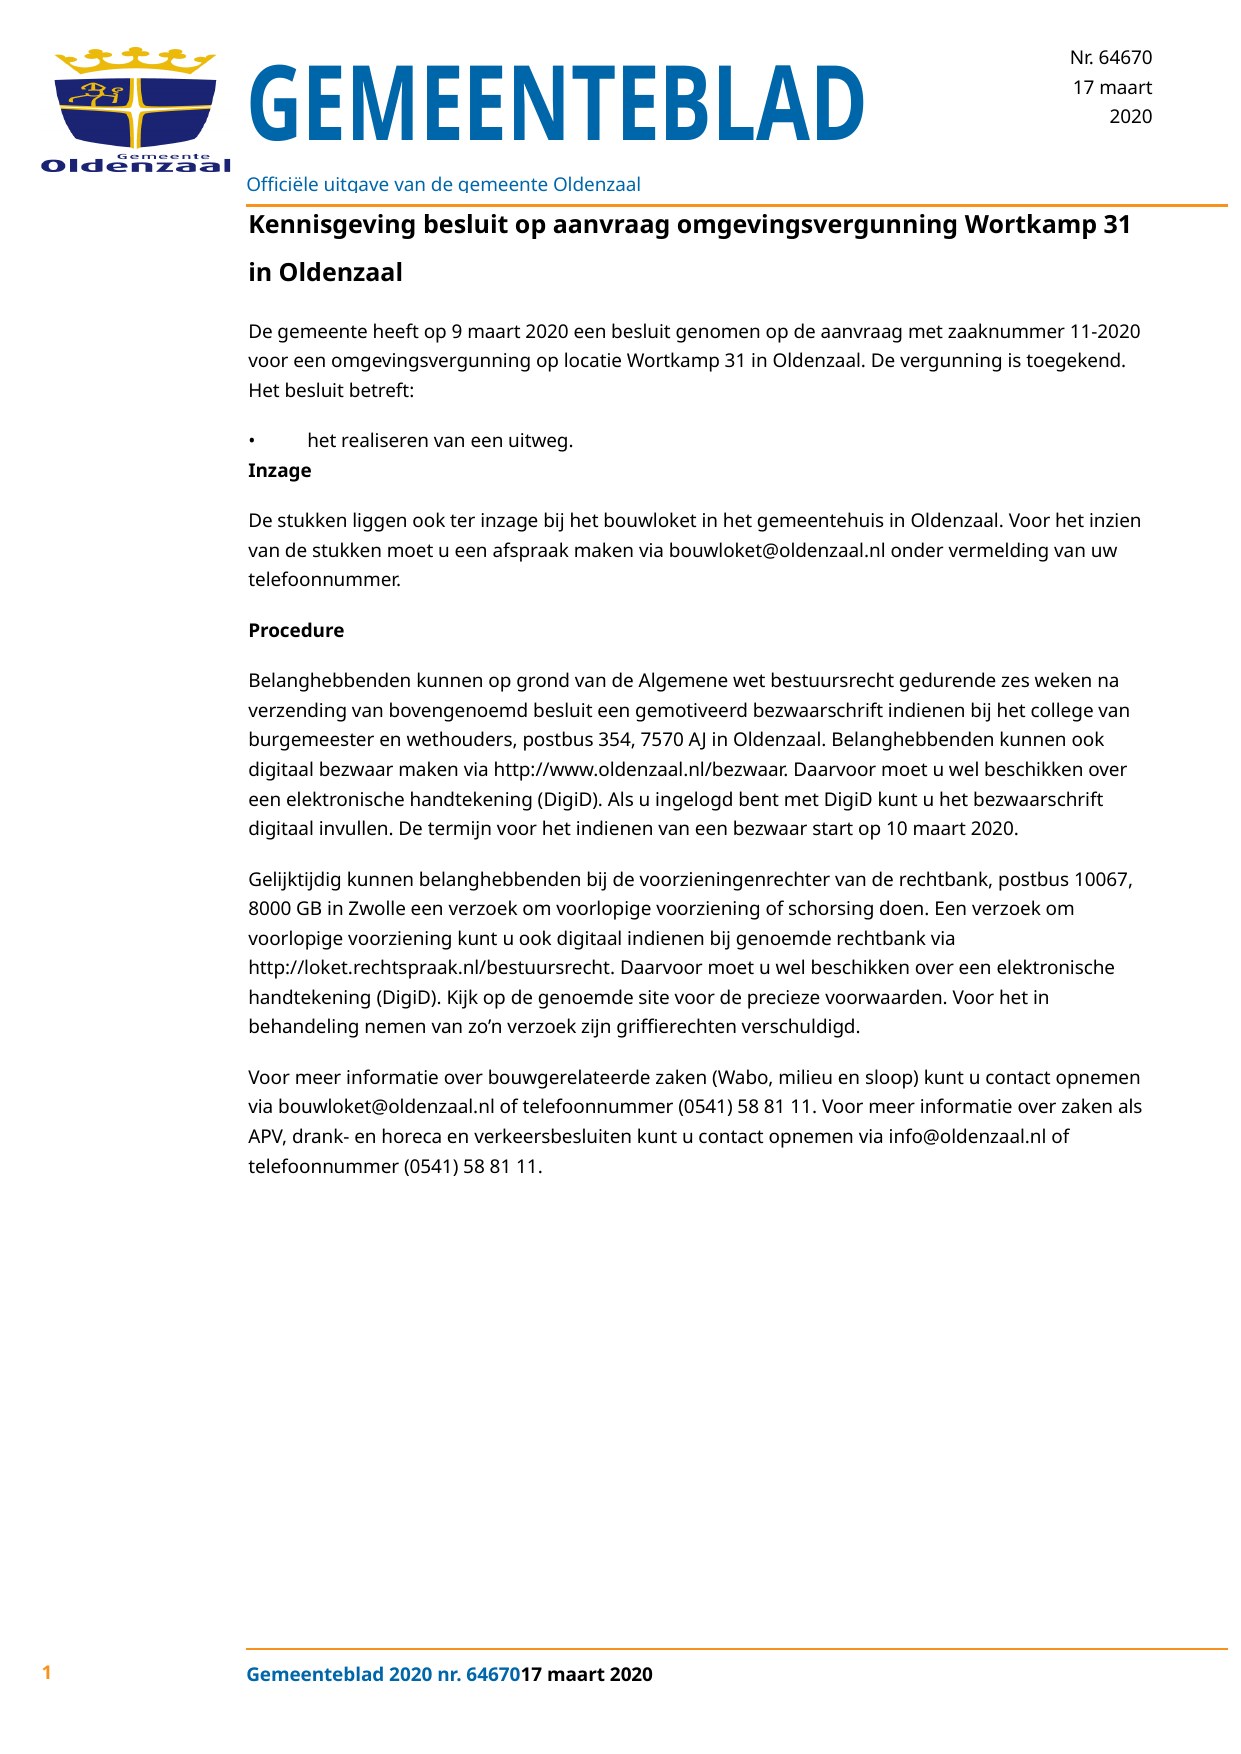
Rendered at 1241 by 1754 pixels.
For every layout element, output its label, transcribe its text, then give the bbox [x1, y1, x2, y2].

list het realiseren van een uitweg. [248, 427, 1152, 453]
text De stukken liggen ook ter inzage bij het bouwloket in het gemeentehuis in Oldenzaal. Voor het inzien van de stukken moet u een afspraak maken via bouwloket@oldenzaal.nl onder vermelding van uw telefoonnummer. [248, 507, 1152, 592]
text Gelijktijdig kunnen belanghebbenden bij de voorzieningenrechter van de rechtbank, postbus 10067, 8000 GB in Zwolle een verzoek om voorlopige voorziening of schorsing doen. Een verzoek om voorlopige voorziening kunt u ook digitaal indienen bij genoemde rechtbank via http://loket.rechtspraak.nl/bestuursrecht. Daarvoor moet u wel beschikken over een elektronische handtekening (DigiD). Kijk op de genoemde site voor de precieze voorwaarden. Voor het in behandeling nemen van zo’n verzoek zijn griffierechten verschuldigd. [248, 866, 1152, 1039]
text De gemeente heeft op 9 maart 2020 een besluit genomen op de aanvraag met zaaknummer 11-2020 voor een omgevingsvergunning op locatie Wortkamp 31 in Oldenzaal. De vergunning is toegekend. Het besluit betreft: [248, 318, 1152, 403]
text Inzage [248, 457, 1152, 483]
picture [41, 47, 231, 172]
text Procedure [248, 617, 1152, 643]
text Belanghebbenden kunnen op grond van de Algemene wet bestuursrecht gedurende zes weken na verzending van bovengenoemd besluit een gemotiveerd bezwaarschrift indienen bij het college van burgemeester en wethouders, postbus 354, 7570 AJ in Oldenzaal. Belanghebbenden kunnen ook digitaal bezwaar maken via http://www.oldenzaal.nl/bezwaar. Daarvoor moet u wel beschikken over een elektronische handtekening (DigiD). Als u ingelogd bent met DigiD kunt u het bezwaarschrift digitaal invullen. De termijn voor het indienen van een bezwaar start op 10 maart 2020. [248, 667, 1152, 841]
text Voor meer informatie over bouwgerelateerde zaken (Wabo, milieu en sloop) kunt u contact opnemen via bouwloket@oldenzaal.nl of telefoonnummer (0541) 58 81 11. Voor meer informatie over zaken als APV, drank- en horeca en verkeersbesluiten kunt u contact opnemen via info@oldenzaal.nl of telefoonnummer (0541) 58 81 11. [248, 1064, 1152, 1179]
text Kennisgeving besluit op aanvraag omgevingsvergunning Wortkamp 31 in Oldenzaal [248, 207, 1152, 288]
